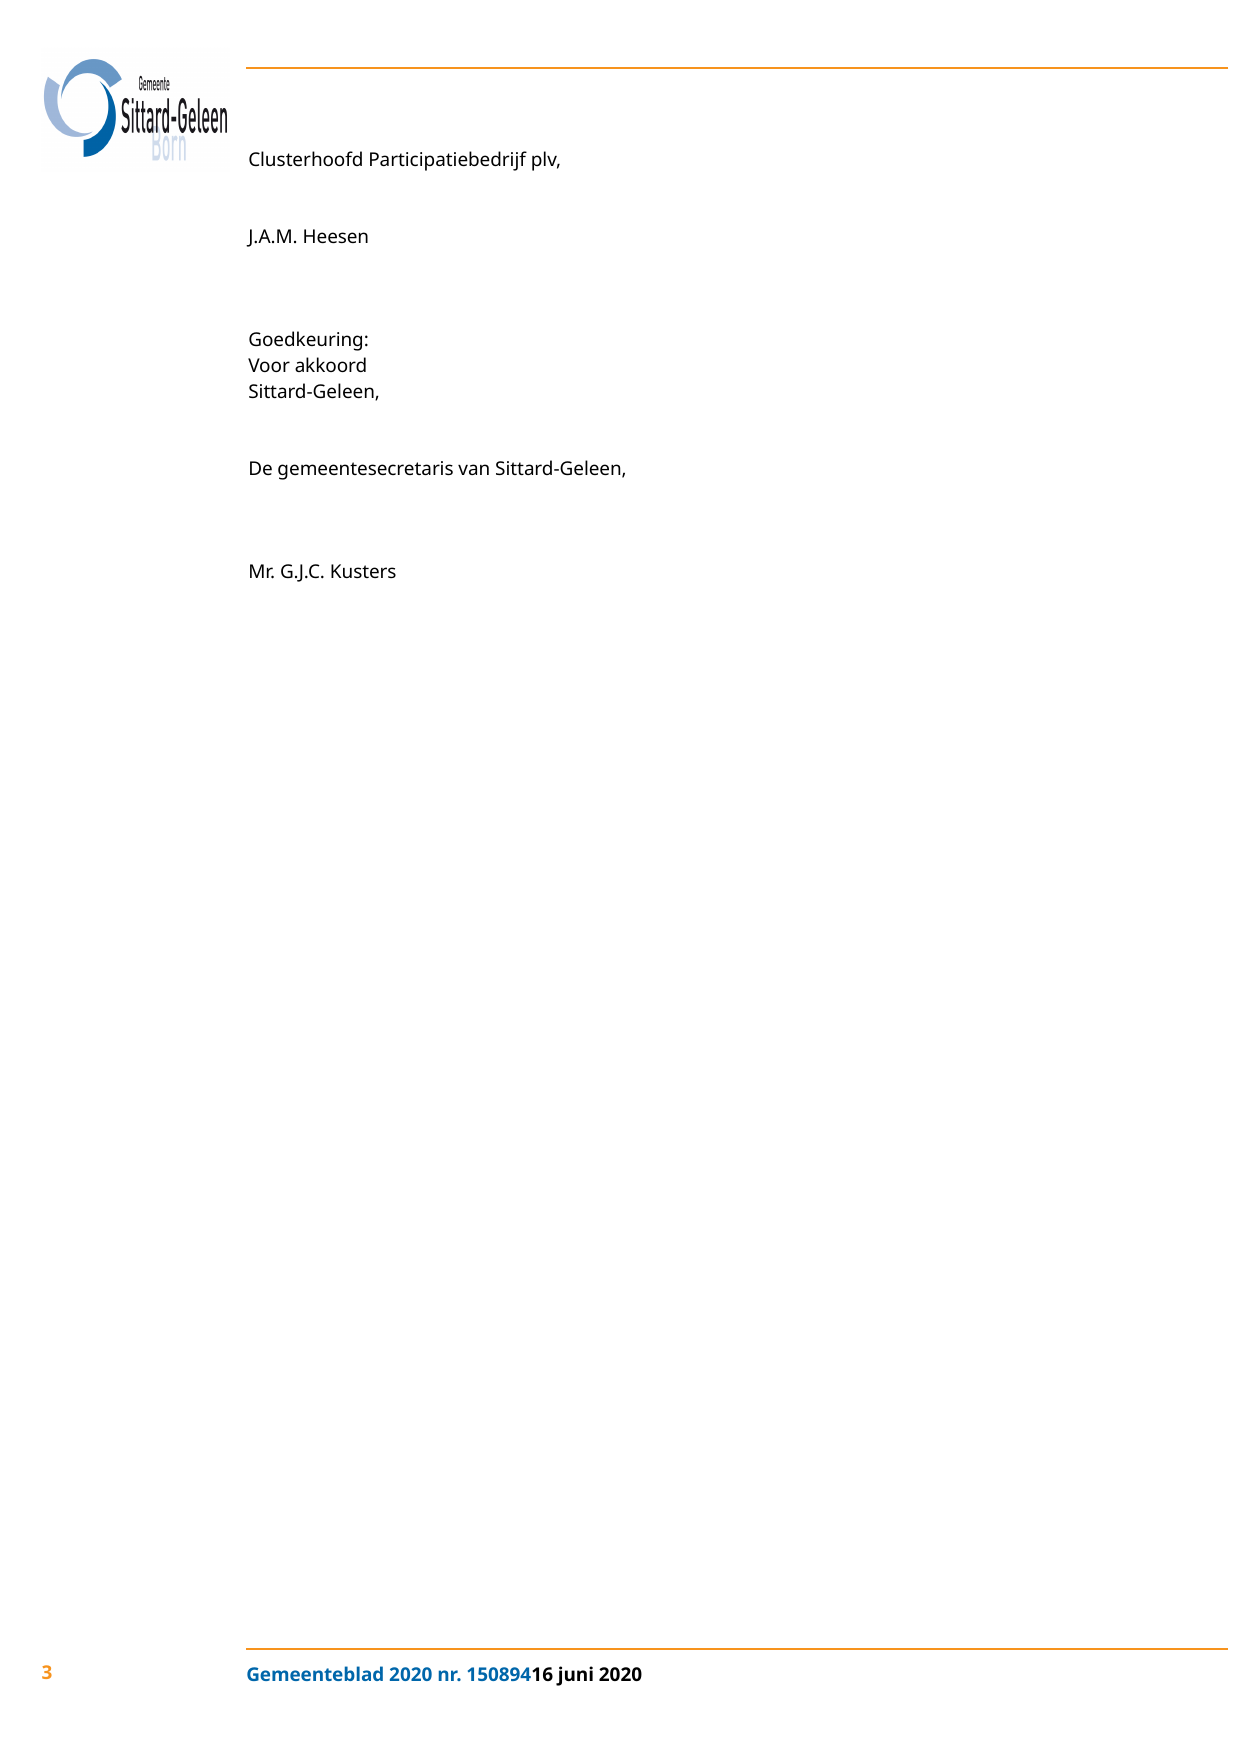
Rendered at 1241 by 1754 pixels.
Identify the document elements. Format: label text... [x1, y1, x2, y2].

text Sittard-Geleen, [248, 378, 1152, 403]
text Clusterhoofd Participatiebedrijf plv, [248, 146, 1152, 172]
text Voor akkoord [248, 352, 1152, 378]
text J.A.M. Heesen [248, 223, 1152, 249]
text Mr. G.J.C. Kusters [248, 558, 1152, 584]
text De gemeentesecretaris van Sittard-Geleen, [248, 455, 1152, 481]
text Goedkeuring: [248, 326, 1152, 352]
picture [41, 47, 231, 172]
